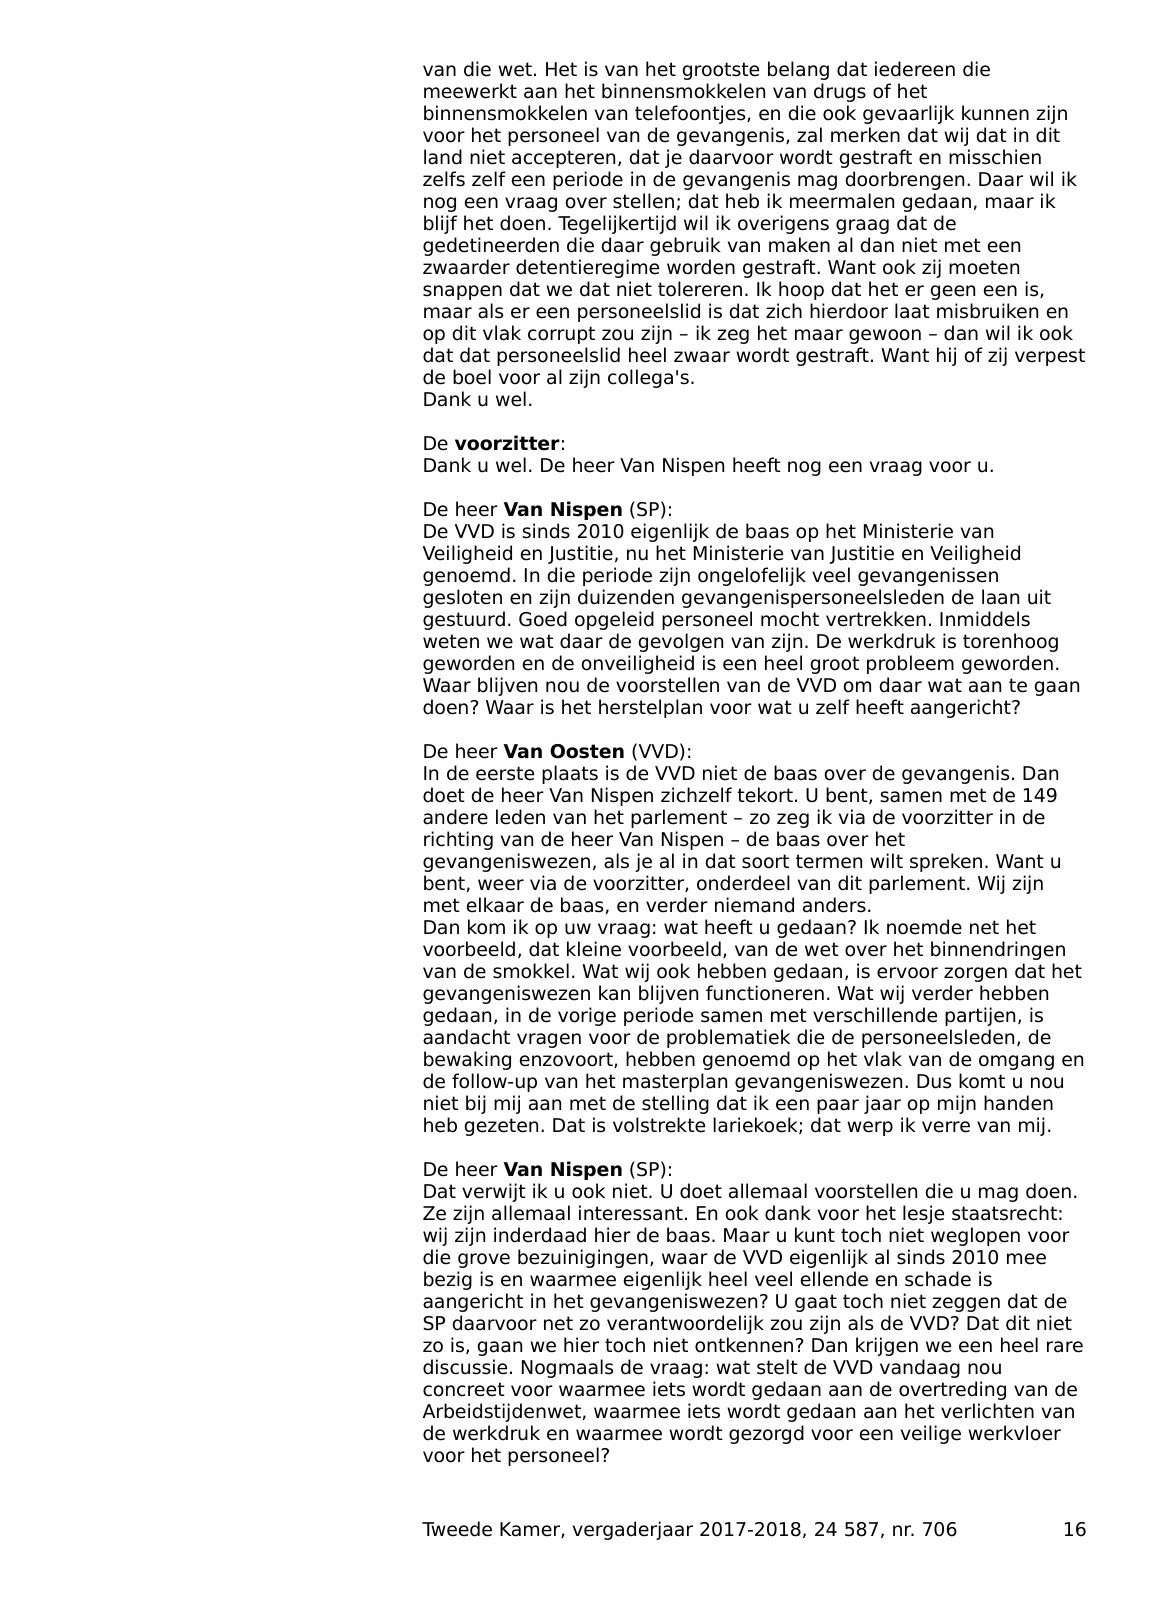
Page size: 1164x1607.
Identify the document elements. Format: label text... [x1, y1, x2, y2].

text Dank u wel. [422, 389, 1087, 411]
text De VVD is sinds 2010 eigenlijk de baas op het Ministerie van Veiligheid en Justitie, nu het Ministerie van Justitie en Veiligheid genoemd. In die periode zijn ongelofelijk veel gevangenissen gesloten en zijn duizenden gevangenispersoneelsleden de laan uit gestuurd. Goed opgeleid personeel mocht vertrekken. Inmiddels weten we wat daar de gevolgen van zijn. De werkdruk is torenhoog geworden en de onveiligheid is een heel groot probleem geworden. Waar blijven nou de voorstellen van de VVD om daar wat aan te gaan doen? Waar is het herstelplan voor wat u zelf heeft aangericht? [422, 521, 1087, 719]
text De heer Van Nispen (SP): [422, 499, 1087, 521]
text In de eerste plaats is de VVD niet de baas over de gevangenis. Dan doet de heer Van Nispen zichzelf tekort. U bent, samen met de 149 andere leden van het parlement – zo zeg ik via de voorzitter in de richting van de heer Van Nispen – de baas over het gevangeniswezen, als je al in dat soort termen wilt spreken. Want u bent, weer via de voorzitter, onderdeel van dit parlement. Wij zijn met elkaar de baas, en verder niemand anders. [422, 763, 1087, 917]
text De heer Van Oosten (VVD): [422, 741, 1087, 763]
text Dat verwijt ik u ook niet. U doet allemaal voorstellen die u mag doen. Ze zijn allemaal interessant. En ook dank voor het lesje staatsrecht: wij zijn inderdaad hier de baas. Maar u kunt toch niet weglopen voor die grove bezuinigingen, waar de VVD eigenlijk al sinds 2010 mee bezig is en waarmee eigenlijk heel veel ellende en schade is aangericht in het gevangeniswezen? U gaat toch niet zeggen dat de SP daarvoor net zo verantwoordelijk zou zijn als de VVD? Dat dit niet zo is, gaan we hier toch niet ontkennen? Dan krijgen we een heel rare discussie. Nogmaals de vraag: wat stelt de VVD vandaag nou concreet voor waarmee iets wordt gedaan aan de overtreding van de Arbeidstijdenwet, waarmee iets wordt gedaan aan het verlichten van de werkdruk en waarmee wordt gezorgd voor een veilige werkvloer voor het personeel? [422, 1181, 1087, 1467]
text Dank u wel. De heer Van Nispen heeft nog een vraag voor u. [422, 455, 1087, 477]
text De voorzitter: [422, 433, 1087, 455]
text De heer Van Nispen (SP): [422, 1159, 1087, 1181]
text van die wet. Het is van het grootste belang dat iedereen die meewerkt aan het binnensmokkelen van drugs of het binnensmokkelen van telefoontjes, en die ook gevaarlijk kunnen zijn voor het personeel van de gevangenis, zal merken dat wij dat in dit land niet accepteren, dat je daarvoor wordt gestraft en misschien zelfs zelf een periode in de gevangenis mag doorbrengen. Daar wil ik nog een vraag over stellen; dat heb ik meermalen gedaan, maar ik blijf het doen. Tegelijkertijd wil ik overigens graag dat de gedetineerden die daar gebruik van maken al dan niet met een zwaarder detentieregime worden gestraft. Want ook zij moeten snappen dat we dat niet tolereren. Ik hoop dat het er geen een is, maar als er een personeelslid is dat zich hierdoor laat misbruiken en op dit vlak corrupt zou zijn – ik zeg het maar gewoon – dan wil ik ook dat dat personeelslid heel zwaar wordt gestraft. Want hij of zij verpest de boel voor al zijn collega's. [422, 59, 1087, 389]
text Dan kom ik op uw vraag: wat heeft u gedaan? Ik noemde net het voorbeeld, dat kleine voorbeeld, van de wet over het binnendringen van de smokkel. Wat wij ook hebben gedaan, is ervoor zorgen dat het gevangeniswezen kan blijven functioneren. Wat wij verder hebben gedaan, in de vorige periode samen met verschillende partijen, is aandacht vragen voor de problematiek die de personeelsleden, de bewaking enzovoort, hebben genoemd op het vlak van de omgang en de follow-up van het masterplan gevangeniswezen. Dus komt u nou niet bij mij aan met de stelling dat ik een paar jaar op mijn handen heb gezeten. Dat is volstrekte lariekoek; dat werp ik verre van mij. [422, 917, 1087, 1137]
